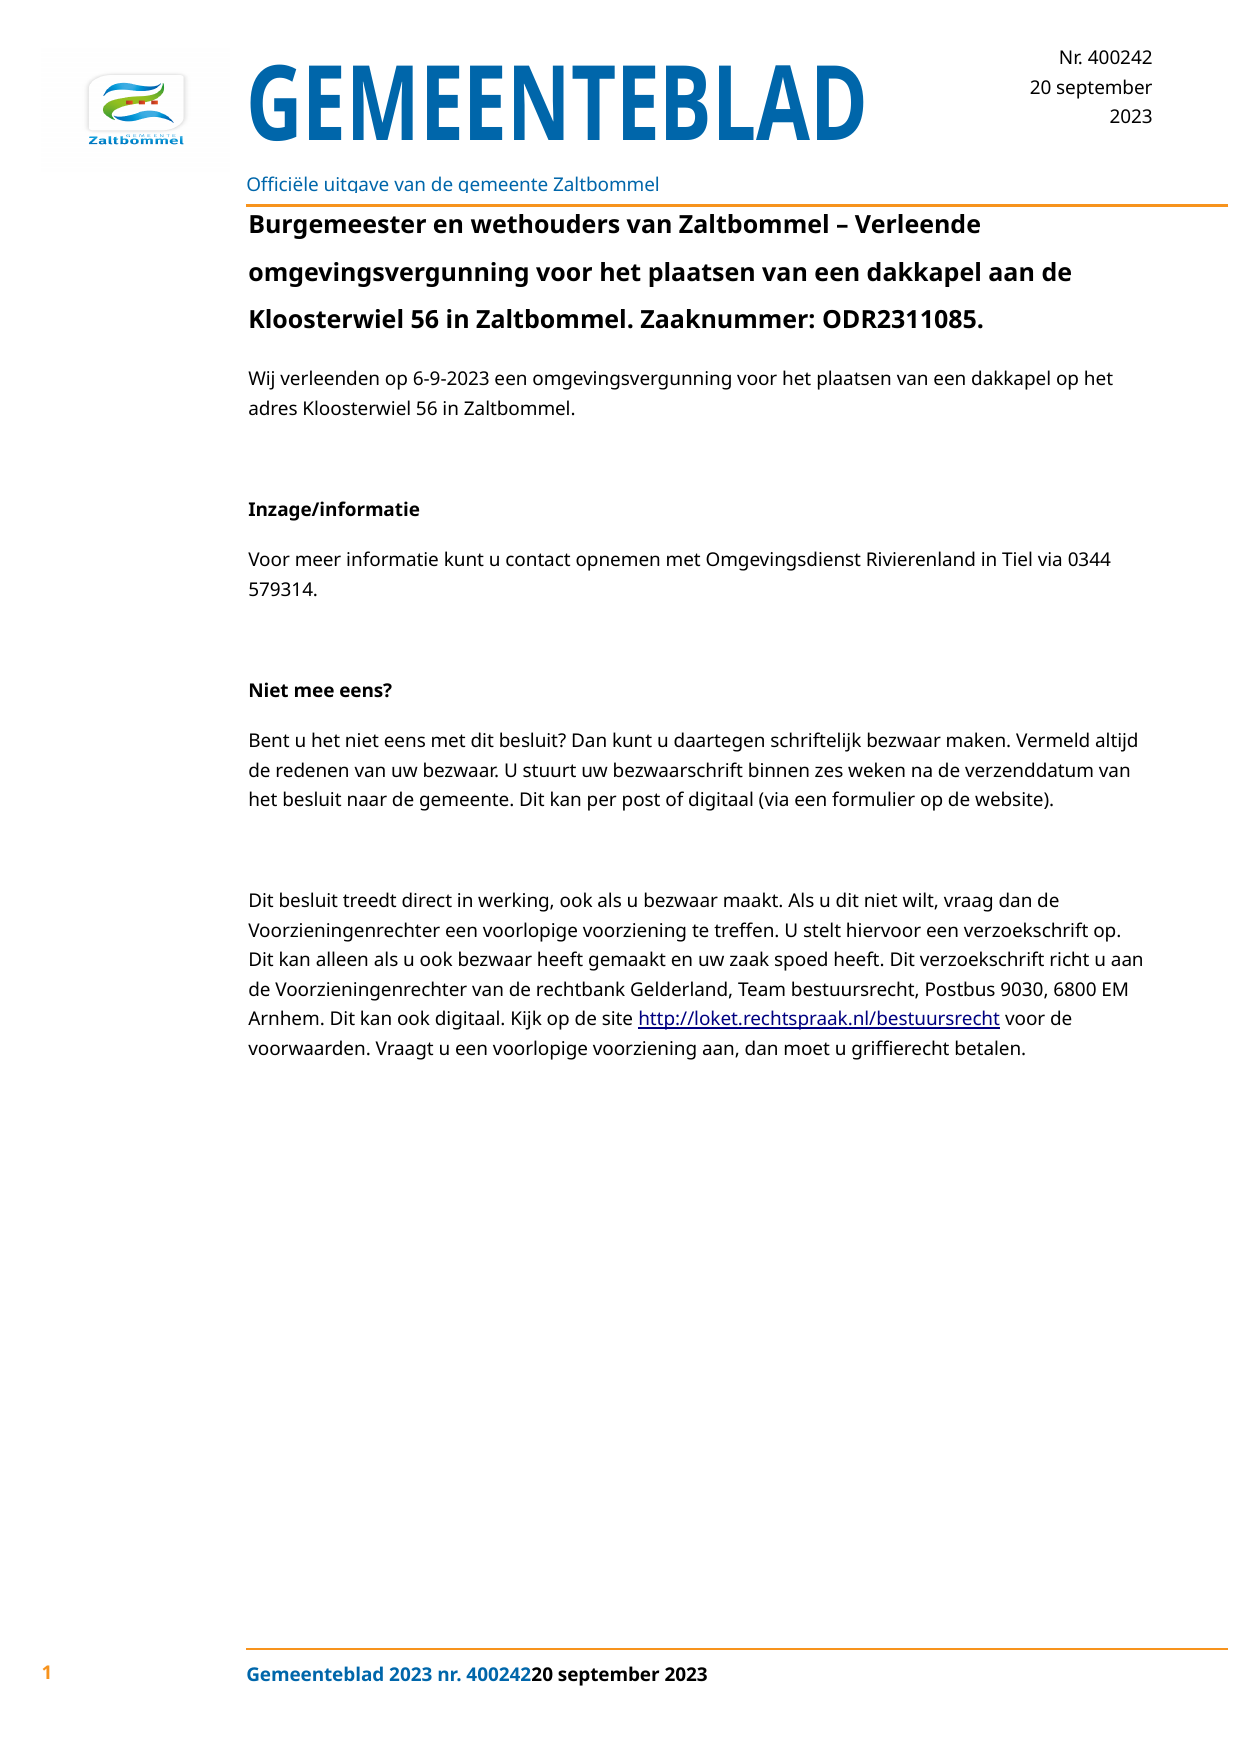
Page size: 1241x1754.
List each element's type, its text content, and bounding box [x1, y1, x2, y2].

text Voor meer informatie kunt u contact opnemen met Omgevingsdienst Rivierenland in Tiel via 0344 579314. [248, 546, 1152, 602]
text Burgemeester en wethouders van Zaltbommel – Verleende omgevingsvergunning voor het plaatsen van een dakkapel aan de Kloosterwiel 56 in Zaltbommel. Zaaknummer: ODR2311085. [248, 207, 1152, 336]
text Inzage/informatie [248, 496, 1152, 522]
text Dit besluit treedt direct in werking, ook als u bezwaar maakt. Als u dit niet wilt, vraag dan de Voorzieningenrechter een voorlopige voorziening te treffen. U stelt hiervoor een verzoekschrift op. Dit kan alleen als u ook bezwaar heeft gemaakt en uw zaak spoed heeft. Dit verzoekschrift richt u aan de Voorzieningenrechter van de rechtbank Gelderland, Team bestuursrecht, Postbus 9030, 6800 EM Arnhem. Dit kan ook digitaal. Kijk op de site http://loket.rechtspraak.nl/bestuursrecht voor de voorwaarden. Vraagt u een voorlopige voorziening aan, dan moet u griffierecht betalen. [248, 887, 1152, 1061]
text Wij verleenden op 6-9-2023 een omgevingsvergunning voor het plaatsen van een dakkapel op het adres Kloosterwiel 56 in Zaltbommel. [248, 366, 1152, 421]
text Bent u het niet eens met dit besluit? Dan kunt u daartegen schriftelijk bezwaar maken. Vermeld altijd de redenen van uw bezwaar. U stuurt uw bezwaarschrift binnen zes weken na de verzenddatum van het besluit naar de gemeente. Dit kan per post of digitaal (via een formulier op de website). [248, 727, 1152, 812]
picture [41, 47, 231, 172]
text Niet mee eens? [248, 677, 1152, 702]
